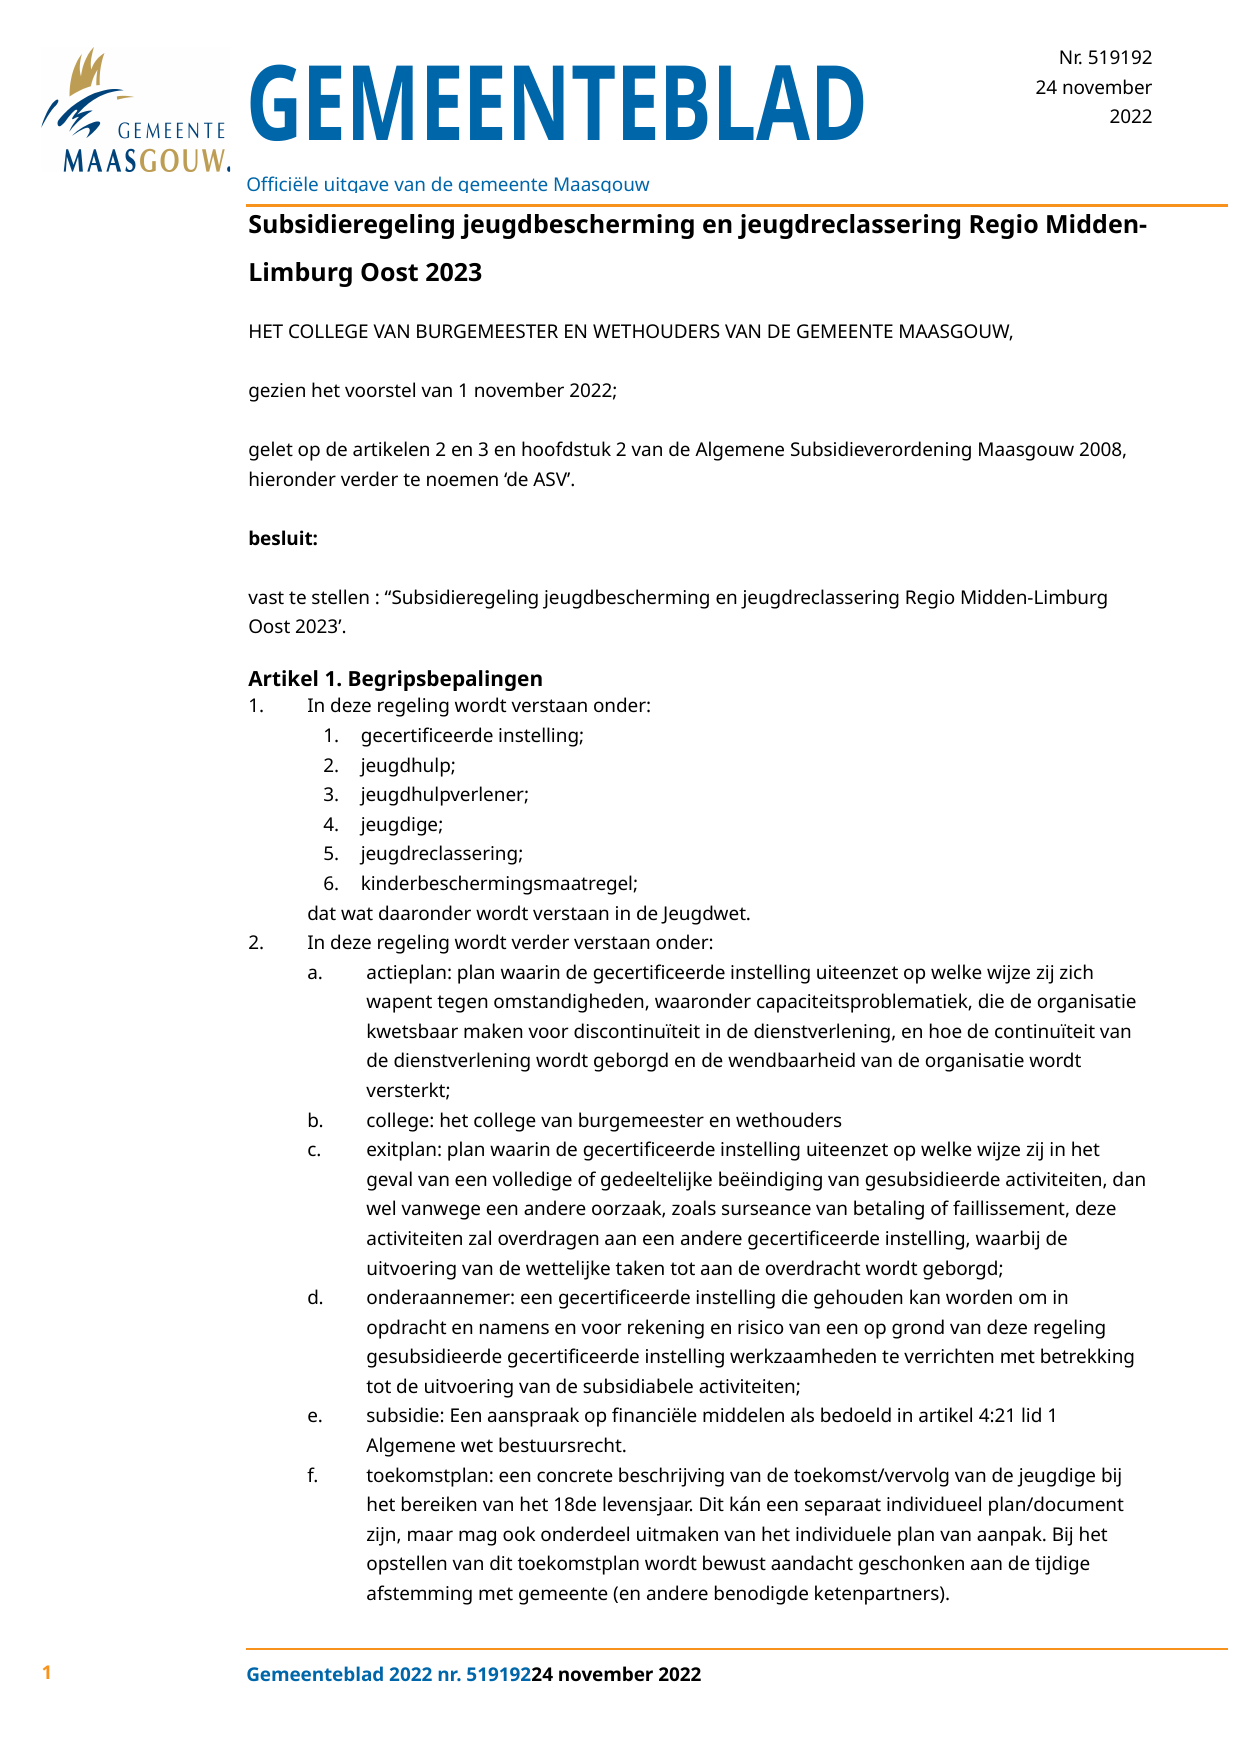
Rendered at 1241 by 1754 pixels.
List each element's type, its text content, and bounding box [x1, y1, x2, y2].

text gezien het voorstel van 1 november 2022; [248, 377, 1152, 403]
list college: het college van burgemeester en wethouders [307, 1107, 1152, 1132]
list In deze regeling wordt verder verstaan onder: [248, 929, 1152, 955]
list exitplan: plan waarin de gecertificeerde instelling uiteenzet op welke wijze zij in het geval van een volledige of gedeeltelijke beëindiging van gesubsidieerde activiteiten, dan wel vanwege een andere oorzaak, zoals surseance van betaling of faillissement, deze activiteiten zal overdragen aan een andere gecertificeerde instelling, waarbij de uitvoering van de wettelijke taken tot aan de overdracht wordt geborgd; [307, 1136, 1152, 1280]
list jeugdreclassering; [323, 841, 1152, 866]
list jeugdhulp; [323, 752, 1152, 777]
list In deze regeling wordt verstaan onder: [248, 693, 1152, 718]
text Artikel 1. Begripsbepalingen [248, 664, 1152, 693]
list toekomstplan: een concrete beschrijving van de toekomst/vervolg van de jeugdige bij het bereiken van het 18de levensjaar. Dit kán een separaat individueel plan/document zijn, maar mag ook onderdeel uitmaken van het individuele plan van aanpak. Bij het opstellen van dit toekomstplan wordt bewust aandacht geschonken aan de tijdige afstemming met gemeente (en andere benodigde ketenpartners). [307, 1462, 1152, 1606]
text HET COLLEGE VAN BURGEMEESTER EN WETHOUDERS VAN DE GEMEENTE MAASGOUW, [248, 318, 1152, 344]
list gecertificeerde instelling; [323, 722, 1152, 748]
list actieplan: plan waarin de gecertificeerde instelling uiteenzet op welke wijze zij zich wapent tegen omstandigheden, waaronder capaciteitsproblematiek, die de organisatie kwetsbaar maken voor discontinuïteit in de dienstverlening, en hoe de continuïteit van de dienstverlening wordt geborgd en de wendbaarheid van de organisatie wordt versterkt; [307, 959, 1152, 1103]
text besluit: [248, 525, 1152, 551]
text Subsidieregeling jeugdbescherming en jeugdreclassering Regio Midden-Limburg Oost 2023 [248, 207, 1152, 288]
list onderaannemer: een gecertificeerde instelling die gehouden kan worden om in opdracht en namens en voor rekening en risico van een op grond van deze regeling gesubsidieerde gecertificeerde instelling werkzaamheden te verrichten met betrekking tot de uitvoering van de subsidiabele activiteiten; [307, 1284, 1152, 1399]
list jeugdhulpverlener; [323, 781, 1152, 807]
list kinderbeschermingsmaatregel; [323, 870, 1152, 896]
text gelet op de artikelen 2 en 3 en hoofdstuk 2 van de Algemene Subsidieverordening Maasgouw 2008, hieronder verder te noemen ‘de ASV’. [248, 436, 1152, 492]
list jeugdige; [323, 811, 1152, 837]
list subsidie: Een aanspraak op financiële middelen als bedoeld in artikel 4:21 lid 1 Algemene wet bestuursrecht. [307, 1403, 1152, 1458]
picture [41, 47, 231, 172]
list dat wat daaronder wordt verstaan in de Jeugdwet. [248, 900, 1152, 925]
text vast te stellen : “Subsidieregeling jeugdbescherming en jeugdreclassering Regio Midden-Limburg Oost 2023’. [248, 584, 1152, 639]
